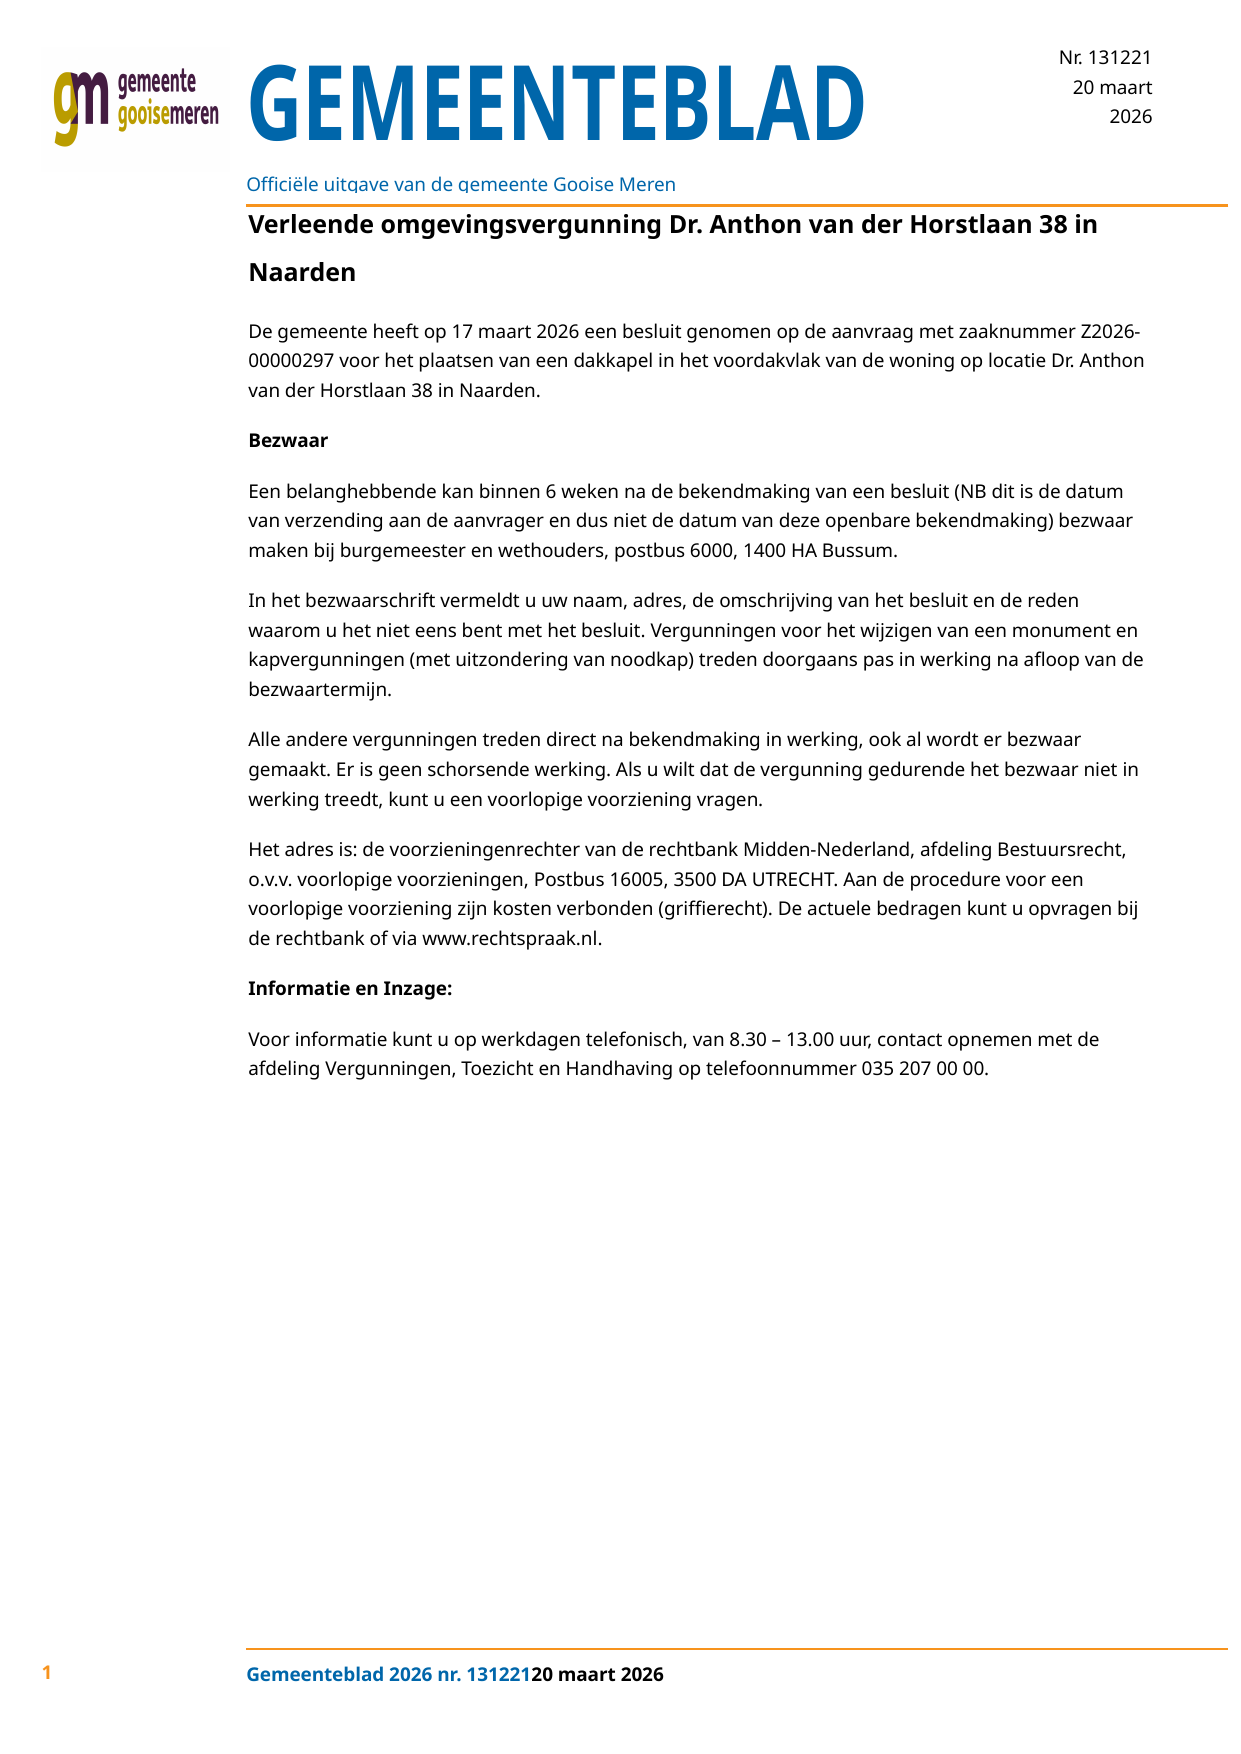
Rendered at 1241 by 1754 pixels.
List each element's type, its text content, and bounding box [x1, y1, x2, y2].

text Alle andere vergunningen treden direct na bekendmaking in werking, ook al wordt er bezwaar gemaakt. Er is geen schorsende werking. Als u wilt dat de vergunning gedurende het bezwaar niet in werking treedt, kunt u een voorlopige voorziening vragen. [248, 727, 1152, 812]
text Informatie en Inzage: [248, 975, 1152, 1001]
text Voor informatie kunt u op werkdagen telefonisch, van 8.30 – 13.00 uur, contact opnemen met de afdeling Vergunningen, Toezicht en Handhaving op telefoonnummer 035 207 00 00. [248, 1026, 1152, 1081]
picture [41, 47, 231, 172]
text Bezwaar [248, 427, 1152, 453]
text Verleende omgevingsvergunning Dr. Anthon van der Horstlaan 38 in Naarden [248, 207, 1152, 288]
text Het adres is: de voorzieningenrechter van de rechtbank Midden-Nederland, afdeling Bestuursrecht, o.v.v. voorlopige voorzieningen, Postbus 16005, 3500 DA UTRECHT. Aan de procedure voor een voorlopige voorziening zijn kosten verbonden (griffierecht). De actuele bedragen kunt u opvragen bij de rechtbank of via www.rechtspraak.nl. [248, 836, 1152, 951]
text Een belanghebbende kan binnen 6 weken na de bekendmaking van een besluit (NB dit is de datum van verzending aan de aanvrager en dus niet de datum van deze openbare bekendmaking) bezwaar maken bij burgemeester en wethouders, postbus 6000, 1400 HA Bussum. [248, 478, 1152, 563]
text In het bezwaarschrift vermeldt u uw naam, adres, de omschrijving van het besluit en de reden waarom u het niet eens bent met het besluit. Vergunningen voor het wijzigen van een monument en kapvergunningen (met uitzondering van noodkap) treden doorgaans pas in werking na afloop van de bezwaartermijn. [248, 587, 1152, 702]
text De gemeente heeft op 17 maart 2026 een besluit genomen op de aanvraag met zaaknummer Z2026-00000297 voor het plaatsen van een dakkapel in het voordakvlak van de woning op locatie Dr. Anthon van der Horstlaan 38 in Naarden. [248, 318, 1152, 403]
